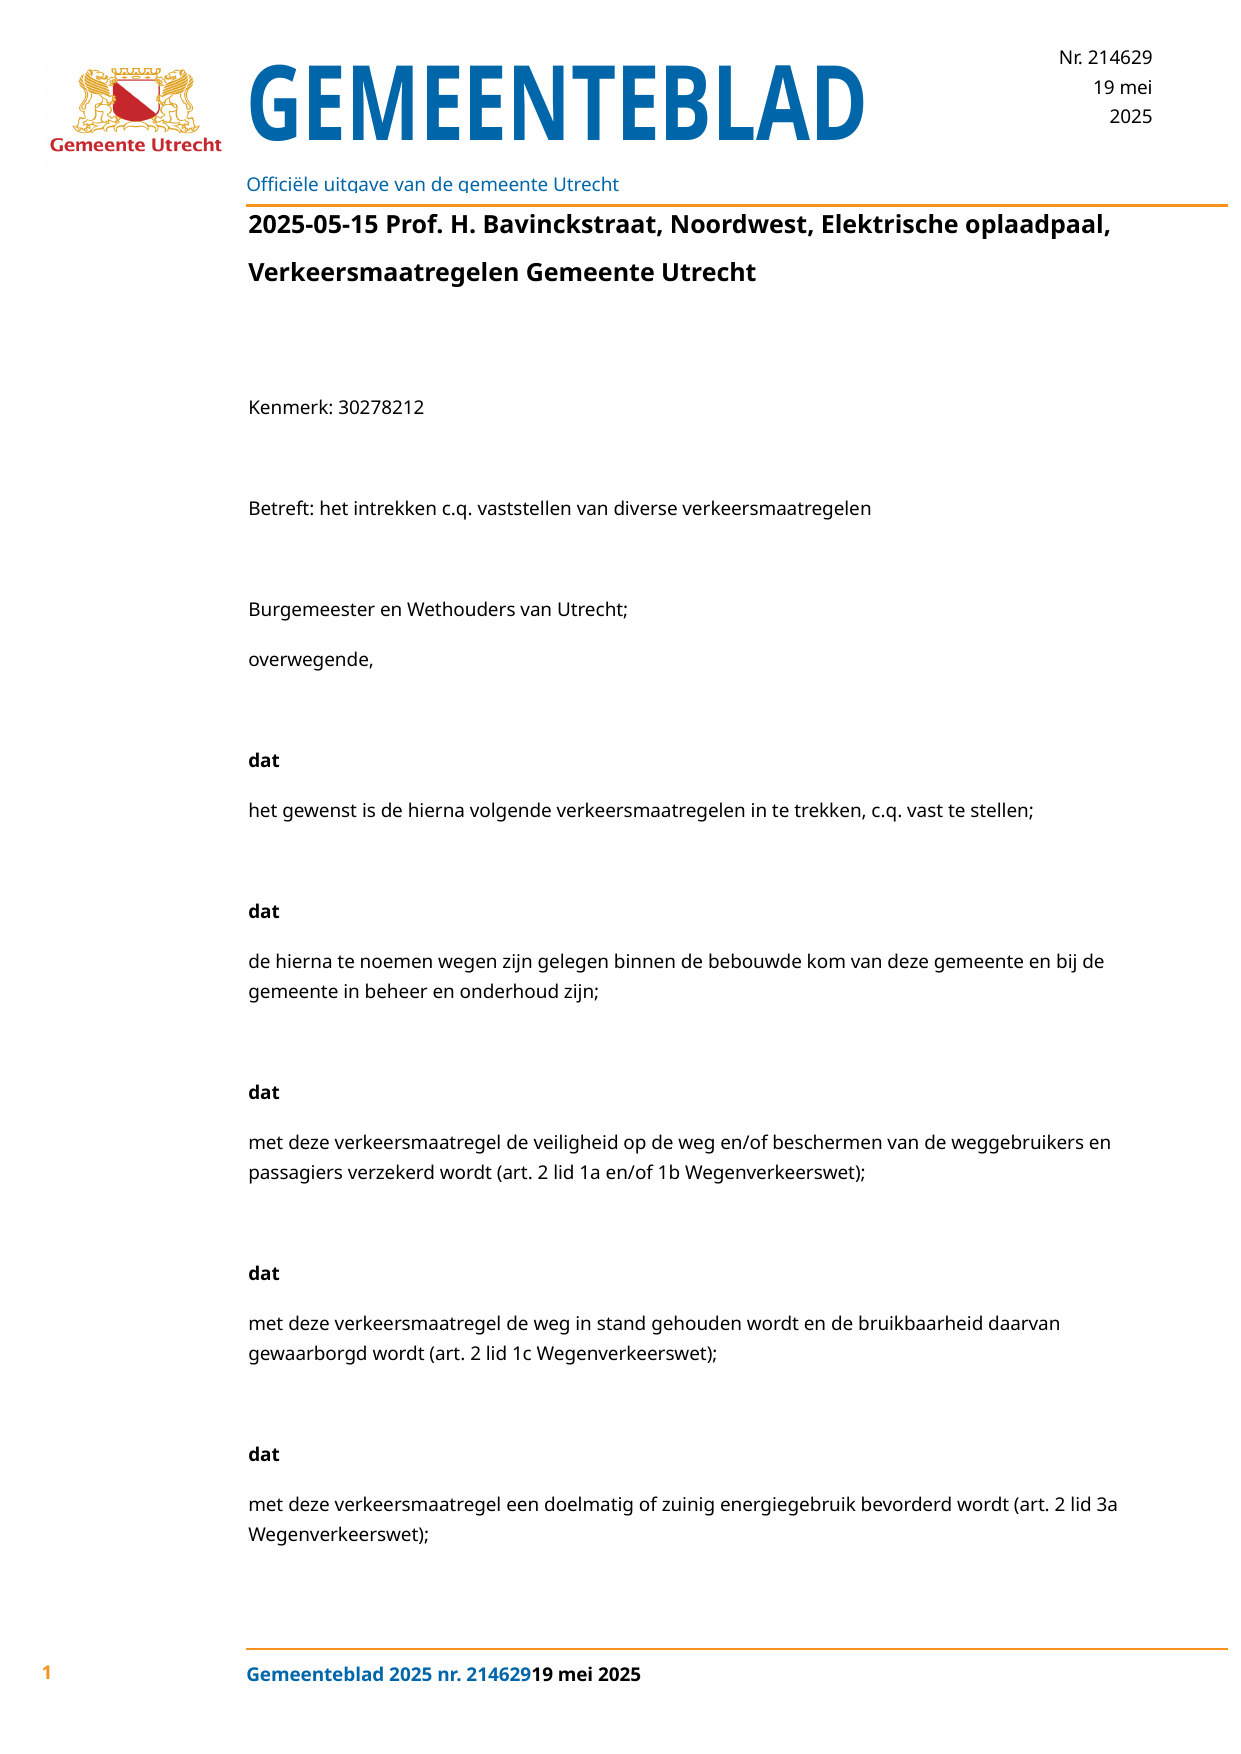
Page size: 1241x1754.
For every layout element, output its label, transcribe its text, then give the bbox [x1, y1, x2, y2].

picture [41, 47, 231, 172]
text dat [248, 1079, 1152, 1105]
text 2025-05-15 Prof. H. Bavinckstraat, Noordwest, Elektrische oplaadpaal, Verkeersmaatregelen Gemeente Utrecht [248, 207, 1152, 288]
text met deze verkeersmaatregel een doelmatig of zuinig energiegebruik bevorderd wordt (art. 2 lid 3a Wegenverkeerswet); [248, 1491, 1152, 1546]
text met deze verkeersmaatregel de veiligheid op de weg en/of beschermen van de weggebruikers en passagiers verzekerd wordt (art. 2 lid 1a en/of 1b Wegenverkeerswet); [248, 1129, 1152, 1185]
text Kenmerk: 30278212 [248, 394, 1152, 420]
text dat [248, 1441, 1152, 1466]
text met deze verkeersmaatregel de weg in stand gehouden wordt en de bruikbaarheid daarvan gewaarborgd wordt (art. 2 lid 1c Wegenverkeerswet); [248, 1310, 1152, 1366]
text dat [248, 747, 1152, 773]
text overwegende, [248, 646, 1152, 672]
text dat [248, 1260, 1152, 1286]
text dat [248, 898, 1152, 924]
text het gewenst is de hierna volgende verkeersmaatregelen in te trekken, c.q. vast te stellen; [248, 797, 1152, 823]
text Burgemeester en Wethouders van Utrecht; [248, 596, 1152, 621]
text de hierna te noemen wegen zijn gelegen binnen de bebouwde kom van deze gemeente en bij de gemeente in beheer en onderhoud zijn; [248, 949, 1152, 1004]
text Betreft: het intrekken c.q. vaststellen van diverse verkeersmaatregelen [248, 495, 1152, 521]
